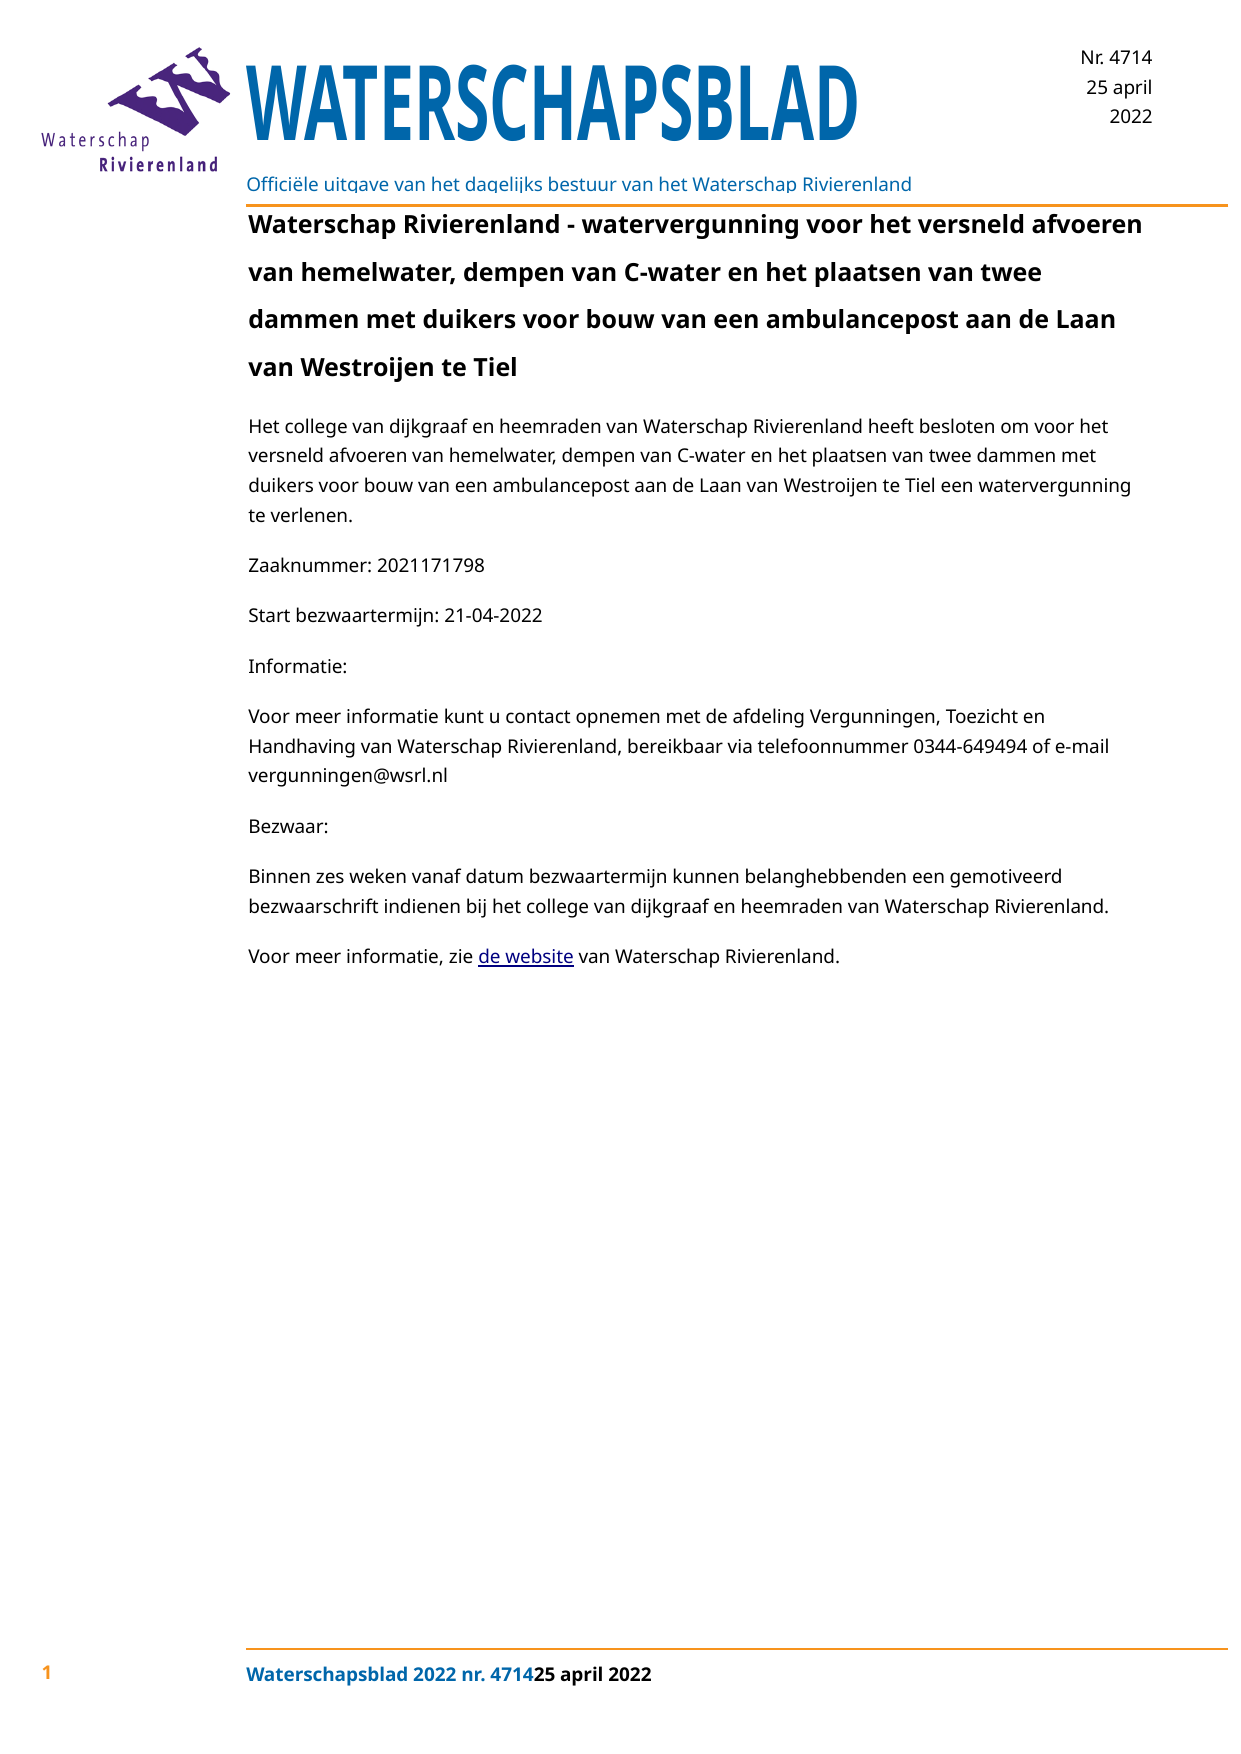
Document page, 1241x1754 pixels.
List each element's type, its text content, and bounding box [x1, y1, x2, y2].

text Zaaknummer: 2021171798 [248, 552, 1152, 578]
text Informatie: [248, 653, 1152, 679]
text Bezwaar: [248, 813, 1152, 839]
text Voor meer informatie kunt u contact opnemen met de afdeling Vergunningen, Toezicht en Handhaving van Waterschap Rivierenland, bereikbaar via telefoonnummer 0344-649494 of e-mail vergunningen@wsrl.nl [248, 703, 1152, 788]
text Voor meer informatie, zie de website van Waterschap Rivierenland. [248, 943, 1152, 969]
text Start bezwaartermijn: 21-04-2022 [248, 603, 1152, 628]
text Het college van dijkgraaf en heemraden van Waterschap Rivierenland heeft besloten om voor het versneld afvoeren van hemelwater, dempen van C-water en het plaatsen van twee dammen met duikers voor bouw van een ambulancepost aan de Laan van Westroijen te Tiel een watervergunning te verlenen. [248, 413, 1152, 528]
text Binnen zes weken vanaf datum bezwaartermijn kunnen belanghebbenden een gemotiveerd bezwaarschrift indienen bij het college van dijkgraaf en heemraden van Waterschap Rivierenland. [248, 863, 1152, 919]
picture [41, 47, 231, 172]
text Waterschap Rivierenland - watervergunning voor het versneld afvoeren van hemelwater, dempen van C-water en het plaatsen van twee dammen met duikers voor bouw van een ambulancepost aan de Laan van Westroijen te Tiel [248, 207, 1152, 384]
